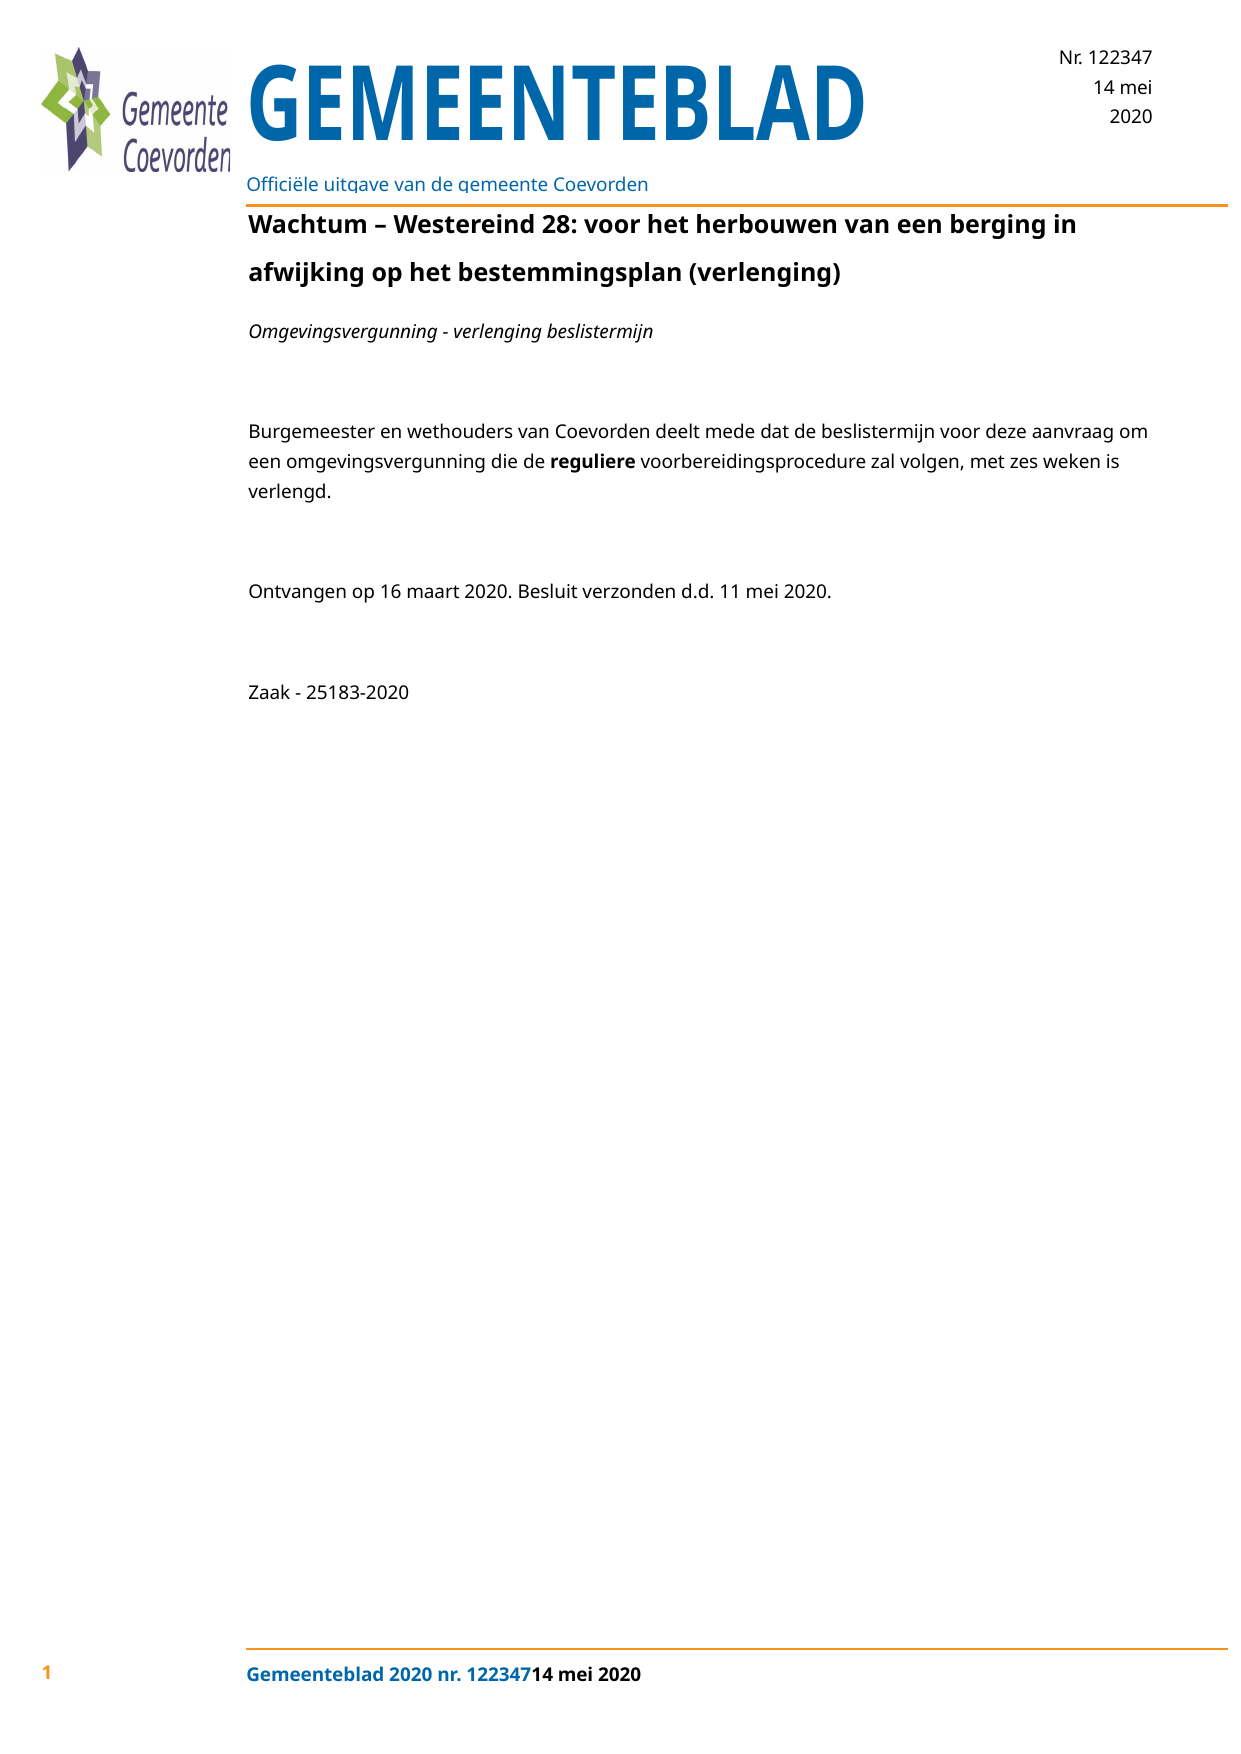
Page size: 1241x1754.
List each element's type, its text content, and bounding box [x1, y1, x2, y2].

picture [41, 47, 231, 172]
text Burgemeester en wethouders van Coevorden deelt mede dat de beslistermijn voor deze aanvraag om een omgevingsvergunning die de reguliere voorbereidingsprocedure zal volgen, met zes weken is verlengd. [248, 419, 1152, 504]
text Omgevingsvergunning - verlenging beslistermijn [248, 318, 1152, 344]
text Ontvangen op 16 maart 2020. Besluit verzonden d.d. 11 mei 2020. [248, 579, 1152, 604]
text Zaak - 25183-2020 [248, 679, 1152, 705]
text Wachtum – Westereind 28: voor het herbouwen van een berging in afwijking op het bestemmingsplan (verlenging) [248, 207, 1152, 288]
